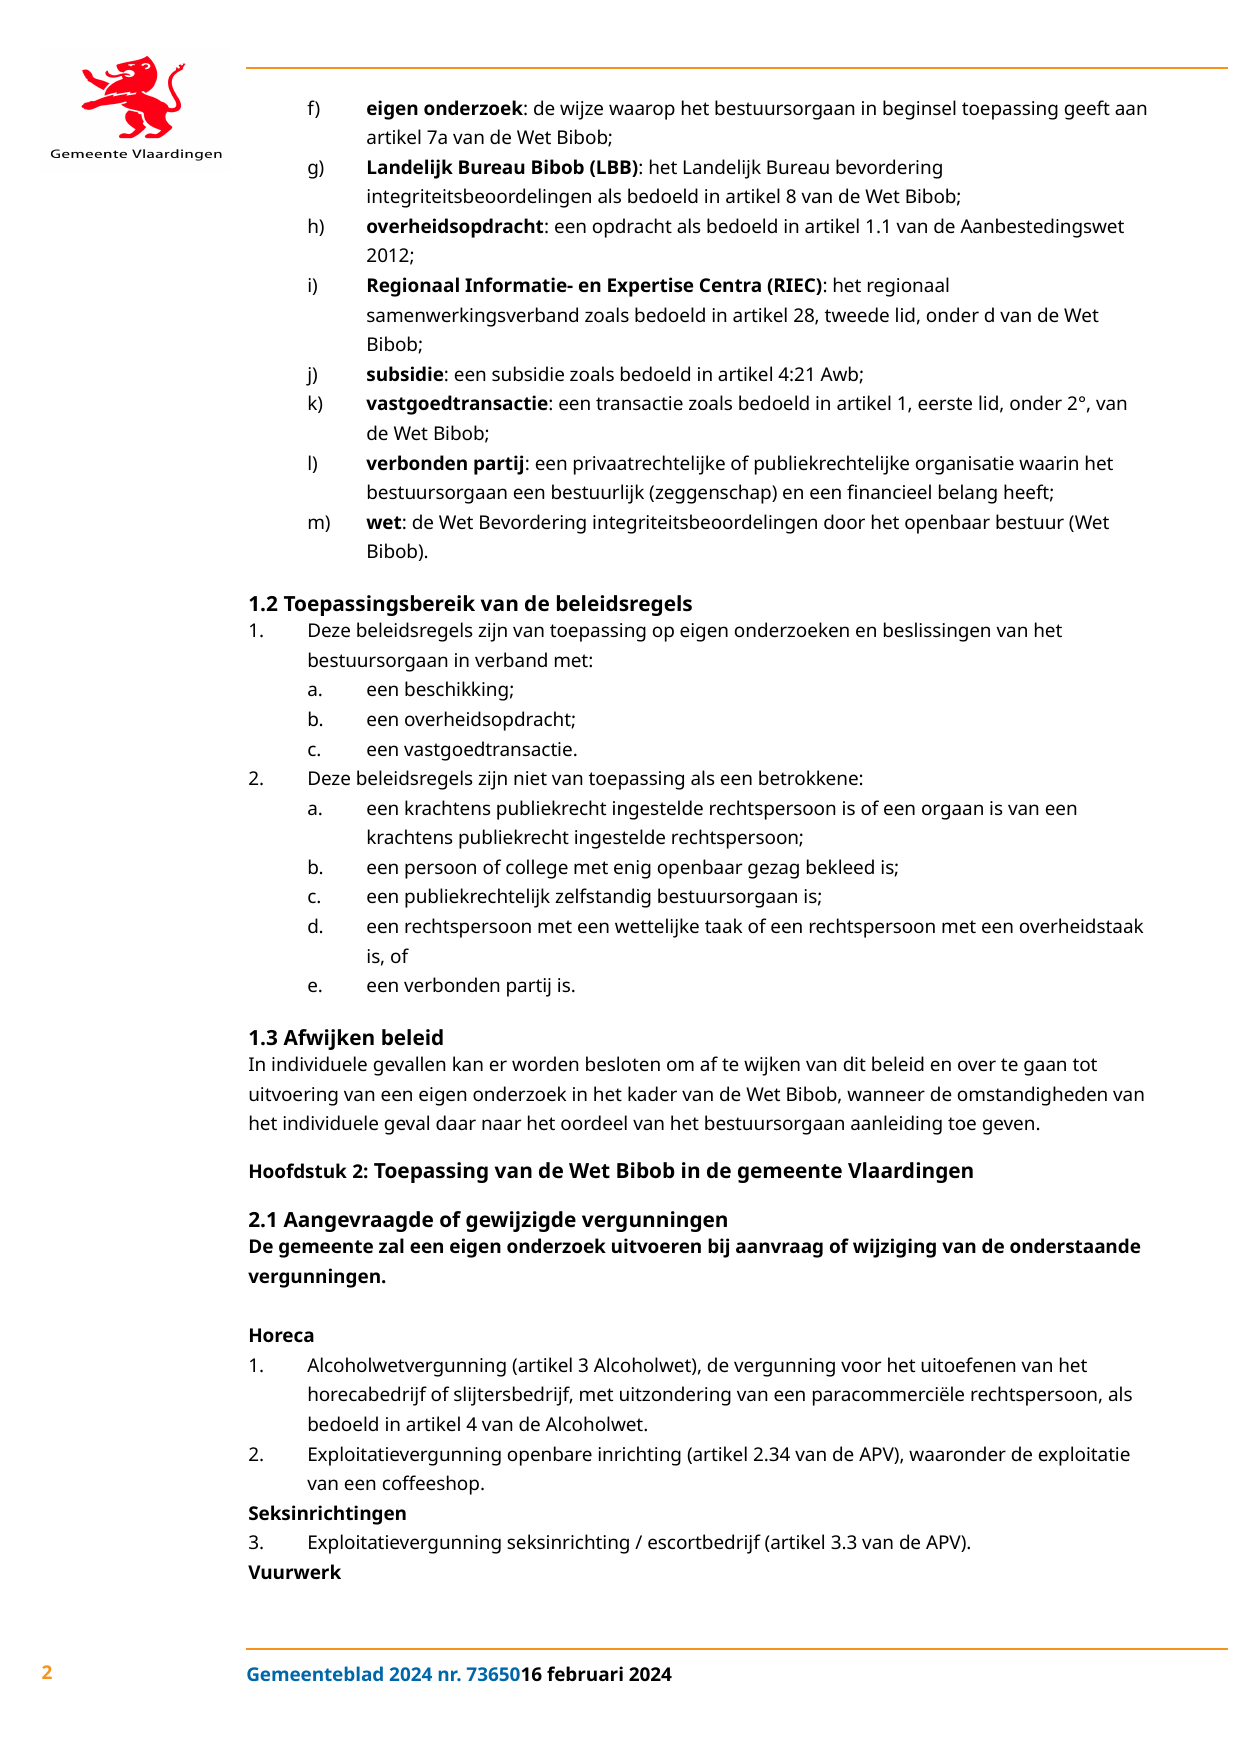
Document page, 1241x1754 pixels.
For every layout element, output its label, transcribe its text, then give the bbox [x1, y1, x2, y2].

text 1.2 Toepassingsbereik van de beleidsregels [248, 589, 1152, 617]
list eigen onderzoek: de wijze waarop het bestuursorgaan in beginsel toepassing geeft aan artikel 7a van de Wet Bibob; [307, 95, 1152, 150]
text Vuurwerk [248, 1559, 1152, 1585]
list een krachtens publiekrecht ingestelde rechtspersoon is of een orgaan is van een krachtens publiekrecht ingestelde rechtspersoon; [307, 795, 1152, 850]
text Horeca [248, 1322, 1152, 1348]
list wet: de Wet Bevordering integriteitsbeoordelingen door het openbaar bestuur (Wet Bibob). [307, 509, 1152, 564]
list Alcoholwetvergunning (artikel 3 Alcoholwet), de vergunning voor het uitoefenen van het horecabedrijf of slijtersbedrijf, met uitzondering van een paracommerciële rechtspersoon, als bedoeld in artikel 4 van de Alcoholwet. [248, 1352, 1152, 1437]
list een vastgoedtransactie. [307, 736, 1152, 761]
list Exploitatievergunning seksinrichting / escortbedrijf (artikel 3.3 van de APV). [248, 1529, 1152, 1555]
list Regionaal Informatie- en Expertise Centra (RIEC): het regionaal samenwerkingsverband zoals bedoeld in artikel 28, tweede lid, onder d van de Wet Bibob; [307, 272, 1152, 357]
list subsidie: een subsidie zoals bedoeld in artikel 4:21 Awb; [307, 361, 1152, 387]
list Deze beleidsregels zijn van toepassing op eigen onderzoeken en beslissingen van het bestuursorgaan in verband met: [248, 617, 1152, 673]
list Exploitatievergunning openbare inrichting (artikel 2.34 van de APV), waaronder de exploitatie van een coffeeshop. [248, 1441, 1152, 1496]
list Deze beleidsregels zijn niet van toepassing als een betrokkene: [248, 765, 1152, 791]
list vastgoedtransactie: een transactie zoals bedoeld in artikel 1, eerste lid, onder 2°, van de Wet Bibob; [307, 391, 1152, 446]
list Landelijk Bureau Bibob (LBB): het Landelijk Bureau bevordering integriteitsbeoordelingen als bedoeld in artikel 8 van de Wet Bibob; [307, 154, 1152, 209]
list een verbonden partij is. [307, 972, 1152, 998]
list een rechtspersoon met een wettelijke taak of een rechtspersoon met een overheidstaak is, of [307, 913, 1152, 968]
text 2.1 Aangevraagde of gewijzigde vergunningen [248, 1205, 1152, 1234]
list een overheidsopdracht; [307, 706, 1152, 732]
picture [41, 47, 231, 172]
text De gemeente zal een eigen onderzoek uitvoeren bij aanvraag of wijziging van de onderstaande vergunningen. [248, 1234, 1152, 1289]
text Hoofdstuk 2: Toepassing van de Wet Bibob in de gemeente Vlaardingen [248, 1156, 1152, 1184]
list overheidsopdracht: een opdracht als bedoeld in artikel 1.1 van de Aanbestedingswet 2012; [307, 213, 1152, 268]
list een persoon of college met enig openbaar gezag bekleed is; [307, 854, 1152, 880]
text In individuele gevallen kan er worden besloten om af te wijken van dit beleid en over te gaan tot uitvoering van een eigen onderzoek in het kader van de Wet Bibob, wanneer de omstandigheden van het individuele geval daar naar het oordeel van het bestuursorgaan aanleiding toe geven. [248, 1051, 1152, 1136]
text 1.3 Afwijken beleid [248, 1023, 1152, 1051]
list verbonden partij: een privaatrechtelijke of publiekrechtelijke organisatie waarin het bestuursorgaan een bestuurlijk (zeggenschap) en een financieel belang heeft; [307, 450, 1152, 505]
text Seksinrichtingen [248, 1500, 1152, 1526]
list een beschikking; [307, 677, 1152, 702]
list een publiekrechtelijk zelfstandig bestuursorgaan is; [307, 884, 1152, 909]
